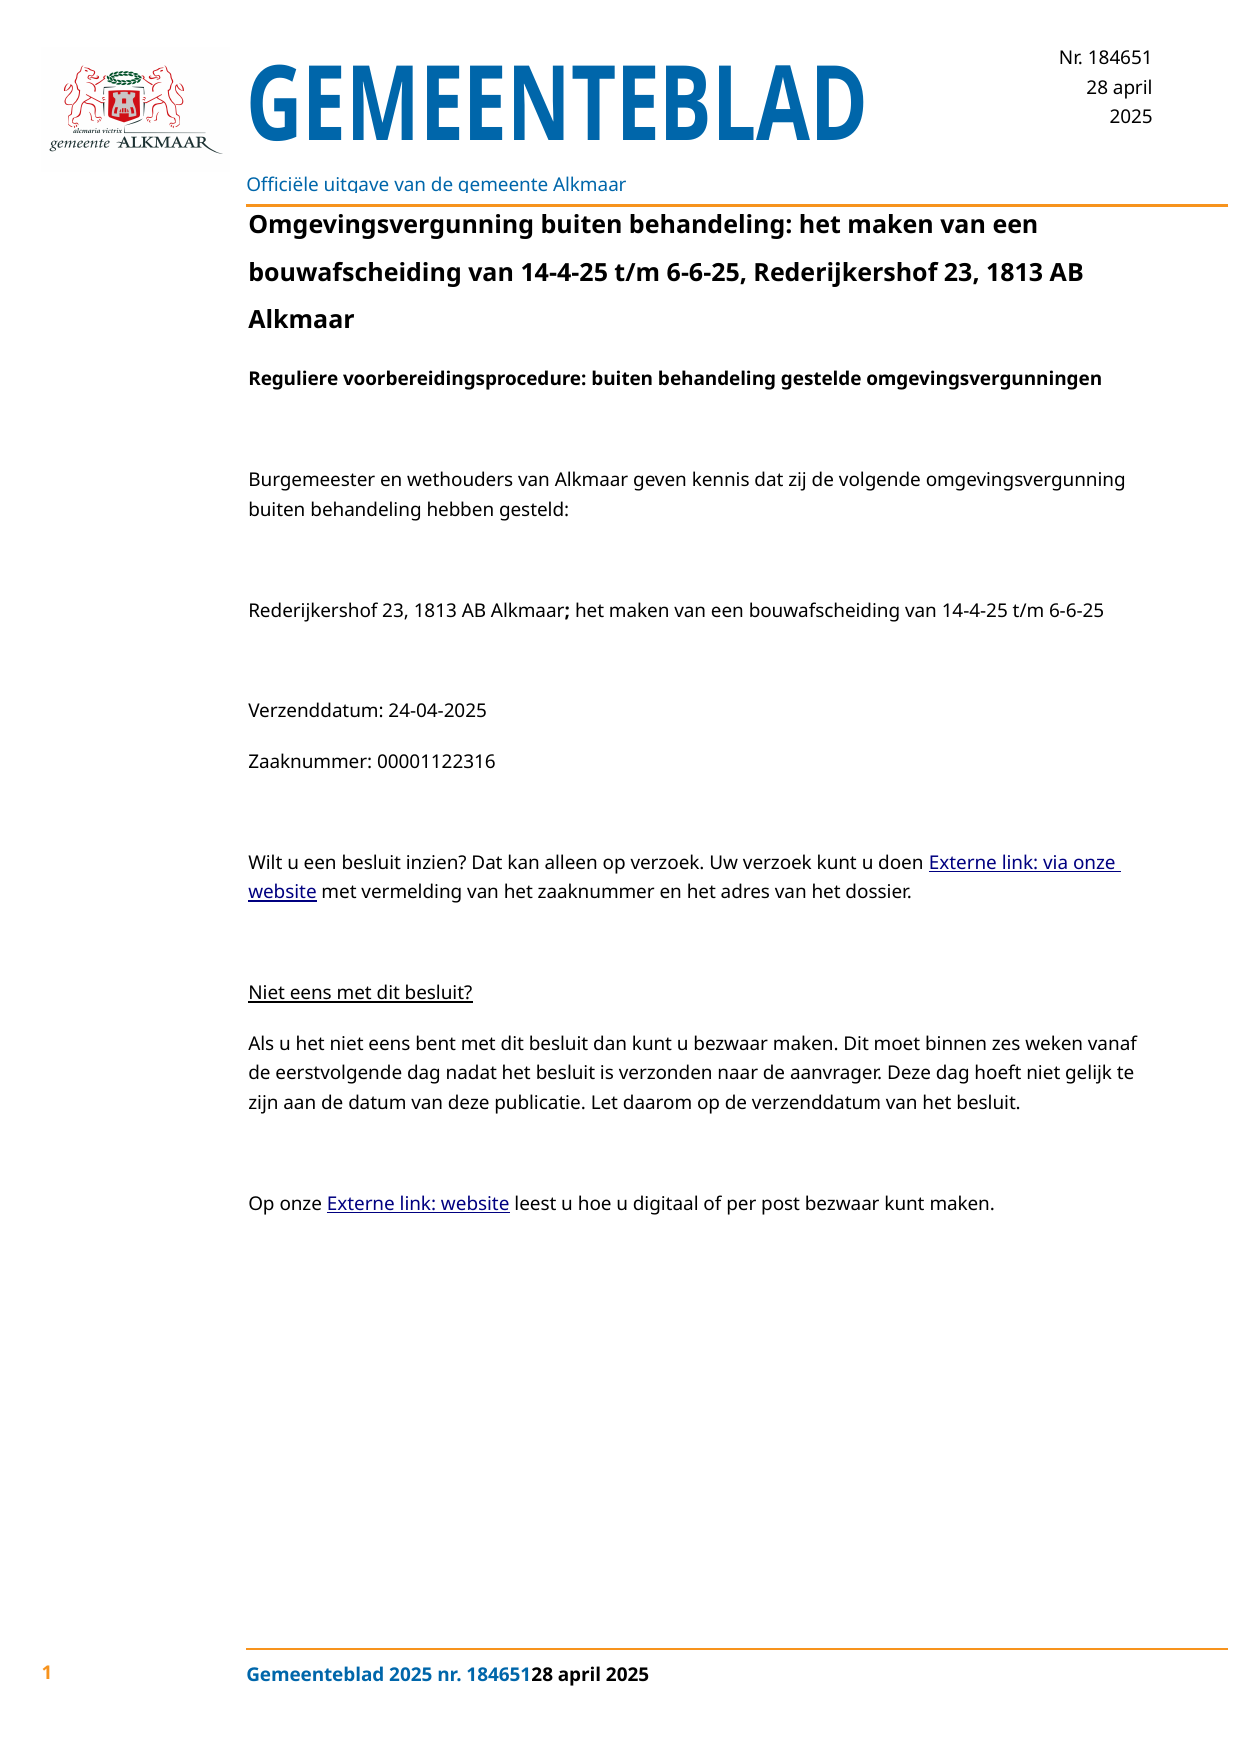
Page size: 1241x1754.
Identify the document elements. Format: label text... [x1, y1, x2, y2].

text Reguliere voorbereidingsprocedure: buiten behandeling gestelde omgevingsvergunningen [248, 366, 1152, 391]
text Rederijkershof 23, 1813 AB Alkmaar; het maken van een bouwafscheiding van 14-4-25 t/m 6-6-25 [248, 597, 1152, 622]
text Omgevingsvergunning buiten behandeling: het maken van een bouwafscheiding van 14-4-25 t/m 6-6-25, Rederijkershof 23, 1813 AB Alkmaar [248, 207, 1152, 336]
text Op onze Externe link: website leest u hoe u digitaal of per post bezwaar kunt maken. [248, 1190, 1152, 1215]
text Niet eens met dit besluit? [248, 979, 1152, 1005]
text Als u het niet eens bent met dit besluit dan kunt u bezwaar maken. Dit moet binnen zes weken vanaf de eerstvolgende dag nadat het besluit is verzonden naar de aanvrager. Deze dag hoeft niet gelijk te zijn aan de datum van deze publicatie. Let daarom op de verzenddatum van het besluit. [248, 1030, 1152, 1114]
text Zaaknummer: 00001122316 [248, 748, 1152, 774]
picture [41, 47, 231, 172]
text Verzenddatum: 24-04-2025 [248, 698, 1152, 723]
text Wilt u een besluit inzien? Dat kan alleen op verzoek. Uw verzoek kunt u doen Externe link: via onze website met vermelding van het zaaknummer en het adres van het dossier. [248, 849, 1152, 904]
text Burgemeester en wethouders van Alkmaar geven kennis dat zij de volgende omgevingsvergunning buiten behandeling hebben gesteld: [248, 466, 1152, 522]
